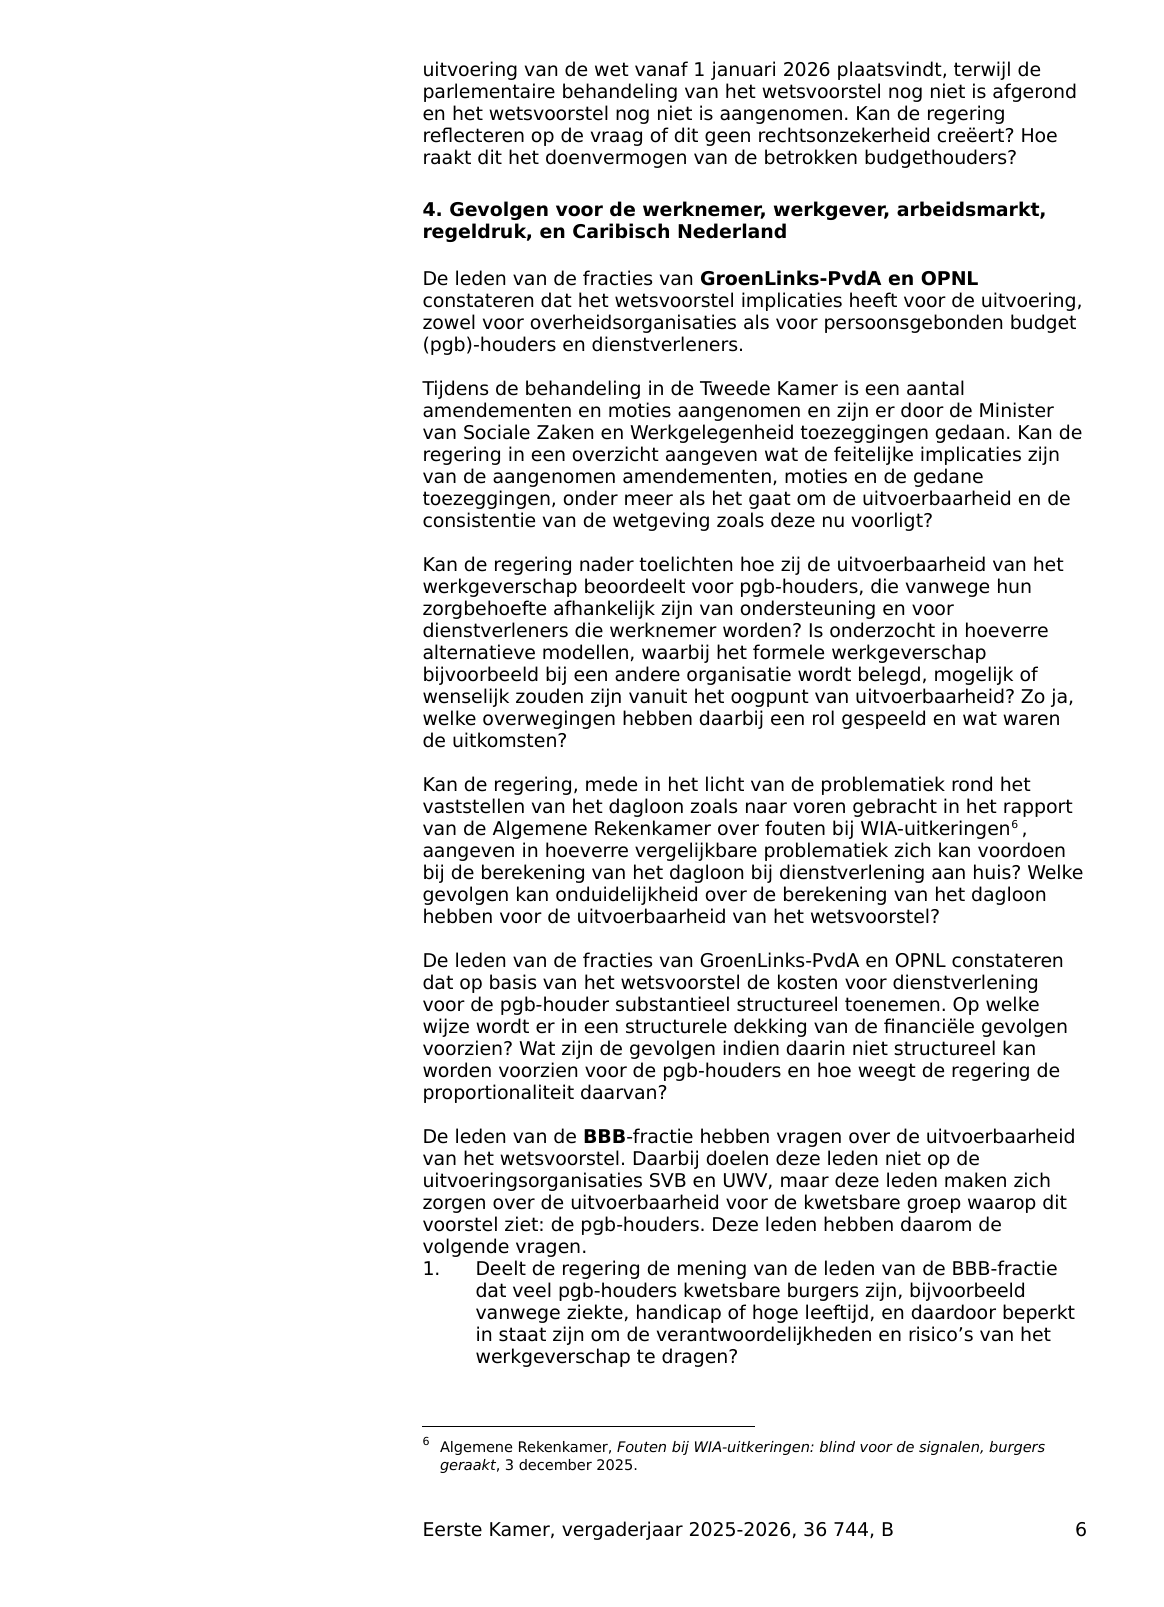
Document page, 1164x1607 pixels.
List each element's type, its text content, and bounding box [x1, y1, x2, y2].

text Kan de regering nader toelichten hoe zij de uitvoerbaarheid van het werkgeverschap beoordeelt voor pgb-houders, die vanwege hun zorgbehoefte afhankelijk zijn van ondersteuning en voor dienstverleners die werknemer worden? Is onderzocht in hoeverre alternatieve modellen, waarbij het formele werkgeverschap bijvoorbeeld bij een andere organisatie wordt belegd, mogelijk of wenselijk zouden zijn vanuit het oogpunt van uitvoerbaarheid? Zo ja, welke overwegingen hebben daarbij een rol gespeeld en wat waren de uitkomsten? [422, 554, 1087, 752]
text Algemene Rekenkamer, Fouten bij WIA-uitkeringen: blind voor de signalen, burgers geraakt, 3 december 2025. [422, 1435, 1087, 1474]
text uitvoering van de wet vanaf 1 januari 2026 plaatsvindt, terwijl de parlementaire behandeling van het wetsvoorstel nog niet is afgerond en het wetsvoorstel nog niet is aangenomen. Kan de regering reflecteren op de vraag of dit geen rechtsonzekerheid creëert? Hoe raakt dit het doenvermogen van de betrokken budgethouders? [422, 59, 1087, 169]
text De leden van de fracties van GroenLinks-PvdA en OPNL constateren dat het wetsvoorstel implicaties heeft voor de uitvoering, zowel voor overheidsorganisaties als voor persoonsgebonden budget (pgb)-houders en dienstverleners. [422, 268, 1087, 356]
subtitle 4. Gevolgen voor de werknemer, werkgever, arbeidsmarkt, regeldruk, en Caribisch Nederland [422, 199, 1087, 243]
text Tijdens de behandeling in de Tweede Kamer is een aantal amendementen en moties aangenomen en zijn er door de Minister van Sociale Zaken en Werkgelegenheid toezeggingen gedaan. Kan de regering in een overzicht aangeven wat de feitelijke implicaties zijn van de aangenomen amendementen, moties en de gedane toezeggingen, onder meer als het gaat om de uitvoerbaarheid en de consistentie van de wetgeving zoals deze nu voorligt? [422, 378, 1087, 532]
text De leden van de fracties van GroenLinks-PvdA en OPNL constateren dat op basis van het wetsvoorstel de kosten voor dienstverlening voor de pgb-houder substantieel structureel toenemen. Op welke wijze wordt er in een structurele dekking van de financiële gevolgen voorzien? Wat zijn de gevolgen indien daarin niet structureel kan worden voorzien voor de pgb-houders en hoe weegt de regering de proportionaliteit daarvan? [422, 950, 1087, 1104]
text Kan de regering, mede in het licht van de problematiek rond het vaststellen van het dagloon zoals naar voren gebracht in het rapport van de Algemene Rekenkamer over fouten bij WIA-uitkeringen, aangeven in hoeverre vergelijkbare problematiek zich kan voordoen bij de berekening van het dagloon bij dienstverlening aan huis? Welke gevolgen kan onduidelijkheid over de berekening van het dagloon hebben voor de uitvoerbaarheid van het wetsvoorstel? [422, 774, 1087, 928]
text 1. Deelt de regering de mening van de leden van de BBB-fractie dat veel pgb-houders kwetsbare burgers zijn, bijvoorbeeld vanwege ziekte, handicap of hoge leeftijd, en daardoor beperkt in staat zijn om de verantwoordelijkheden en risico’s van het werkgeverschap te dragen? [422, 1258, 1087, 1368]
text De leden van de BBB-fractie hebben vragen over de uitvoerbaarheid van het wetsvoorstel. Daarbij doelen deze leden niet op de uitvoeringsorganisaties SVB en UWV, maar deze leden maken zich zorgen over de uitvoerbaarheid voor de kwetsbare groep waarop dit voorstel ziet: de pgb-houders. Deze leden hebben daarom de volgende vragen. [422, 1126, 1087, 1258]
